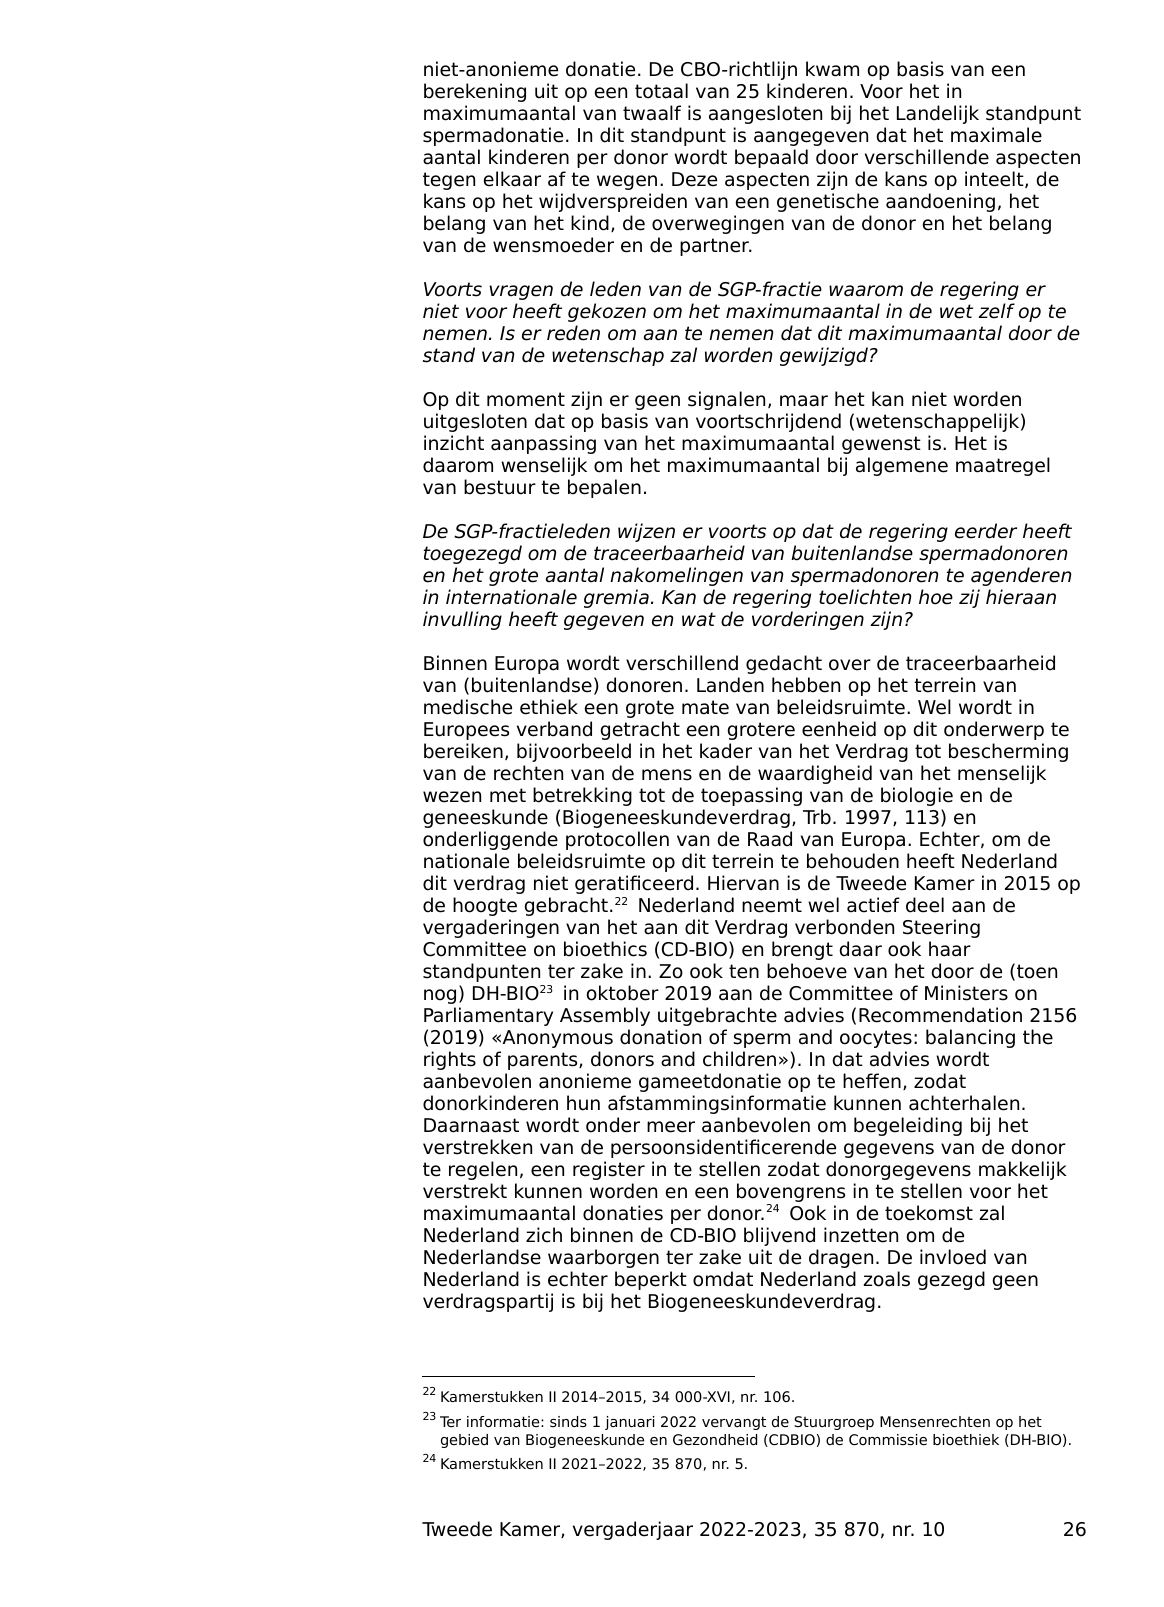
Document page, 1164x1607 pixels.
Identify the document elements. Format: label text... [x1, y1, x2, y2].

text De SGP-fractieleden wijzen er voorts op dat de regering eerder heeft toegezegd om de traceerbaarheid van buitenlandse spermadonoren en het grote aantal nakomelingen van spermadonoren te agenderen in internationale gremia. Kan de regering toelichten hoe zij hieraan invulling heeft gegeven en wat de vorderingen zijn? [422, 521, 1087, 631]
text Kamerstukken II 2021–2022, 35 870, nr. 5. [422, 1452, 1087, 1474]
text niet-anonieme donatie. De CBO-richtlijn kwam op basis van een berekening uit op een totaal van 25 kinderen. Voor het in maximumaantal van twaalf is aangesloten bij het Landelijk standpunt spermadonatie. In dit standpunt is aangegeven dat het maximale aantal kinderen per donor wordt bepaald door verschillende aspecten tegen elkaar af te wegen. Deze aspecten zijn de kans op inteelt, de kans op het wijdverspreiden van een genetische aandoening, het belang van het kind, de overwegingen van de donor en het belang van de wensmoeder en de partner. [422, 59, 1087, 257]
text Kamerstukken II 2014–2015, 34 000-XVI, nr. 106. [422, 1385, 1087, 1407]
text Binnen Europa wordt verschillend gedacht over de traceerbaarheid van (buitenlandse) donoren. Landen hebben op het terrein van medische ethiek een grote mate van beleidsruimte. Wel wordt in Europees verband getracht een grotere eenheid op dit onderwerp te bereiken, bijvoorbeeld in het kader van het Verdrag tot bescherming van de rechten van de mens en de waardigheid van het menselijk wezen met betrekking tot de toepassing van de biologie en de geneeskunde (Biogeneeskundeverdrag, Trb. 1997, 113) en onderliggende protocollen van de Raad van Europa. Echter, om de nationale beleidsruimte op dit terrein te behouden heeft Nederland dit verdrag niet geratificeerd. Hiervan is de Tweede Kamer in 2015 op de hoogte gebracht. Nederland neemt wel actief deel aan de vergaderingen van het aan dit Verdrag verbonden Steering Committee on bioethics (CD-BIO) en brengt daar ook haar standpunten ter zake in. Zo ook ten behoeve van het door de (toen nog) DH-BIO in oktober 2019 aan de Committee of Ministers on Parliamentary Assembly uitgebrachte advies (Recommendation 2156 (2019) «Anonymous donation of sperm and oocytes: balancing the rights of parents, donors and children»). In dat advies wordt aanbevolen anonieme gameetdonatie op te heffen, zodat donorkinderen hun afstammingsinformatie kunnen achterhalen. Daarnaast wordt onder meer aanbevolen om begeleiding bij het verstrekken van de persoonsidentificerende gegevens van de donor te regelen, een register in te stellen zodat donorgegevens makkelijk verstrekt kunnen worden en een bovengrens in te stellen voor het maximumaantal donaties per donor. Ook in de toekomst zal Nederland zich binnen de CD-BIO blijvend inzetten om de Nederlandse waarborgen ter zake uit de dragen. De invloed van Nederland is echter beperkt omdat Nederland zoals gezegd geen verdragspartij is bij het Biogeneeskundeverdrag. [422, 653, 1087, 1313]
text Op dit moment zijn er geen signalen, maar het kan niet worden uitgesloten dat op basis van voortschrijdend (wetenschappelijk) inzicht aanpassing van het maximumaantal gewenst is. Het is daarom wenselijk om het maximumaantal bij algemene maatregel van bestuur te bepalen. [422, 389, 1087, 499]
text Voorts vragen de leden van de SGP-fractie waarom de regering er niet voor heeft gekozen om het maximumaantal in de wet zelf op te nemen. Is er reden om aan te nemen dat dit maximumaantal door de stand van de wetenschap zal worden gewijzigd? [422, 279, 1087, 367]
text Ter informatie: sinds 1 januari 2022 vervangt de Stuurgroep Mensenrechten op het gebied van Biogeneeskunde en Gezondheid (CDBIO) de Commissie bioethiek (DH-BIO). [422, 1410, 1087, 1449]
